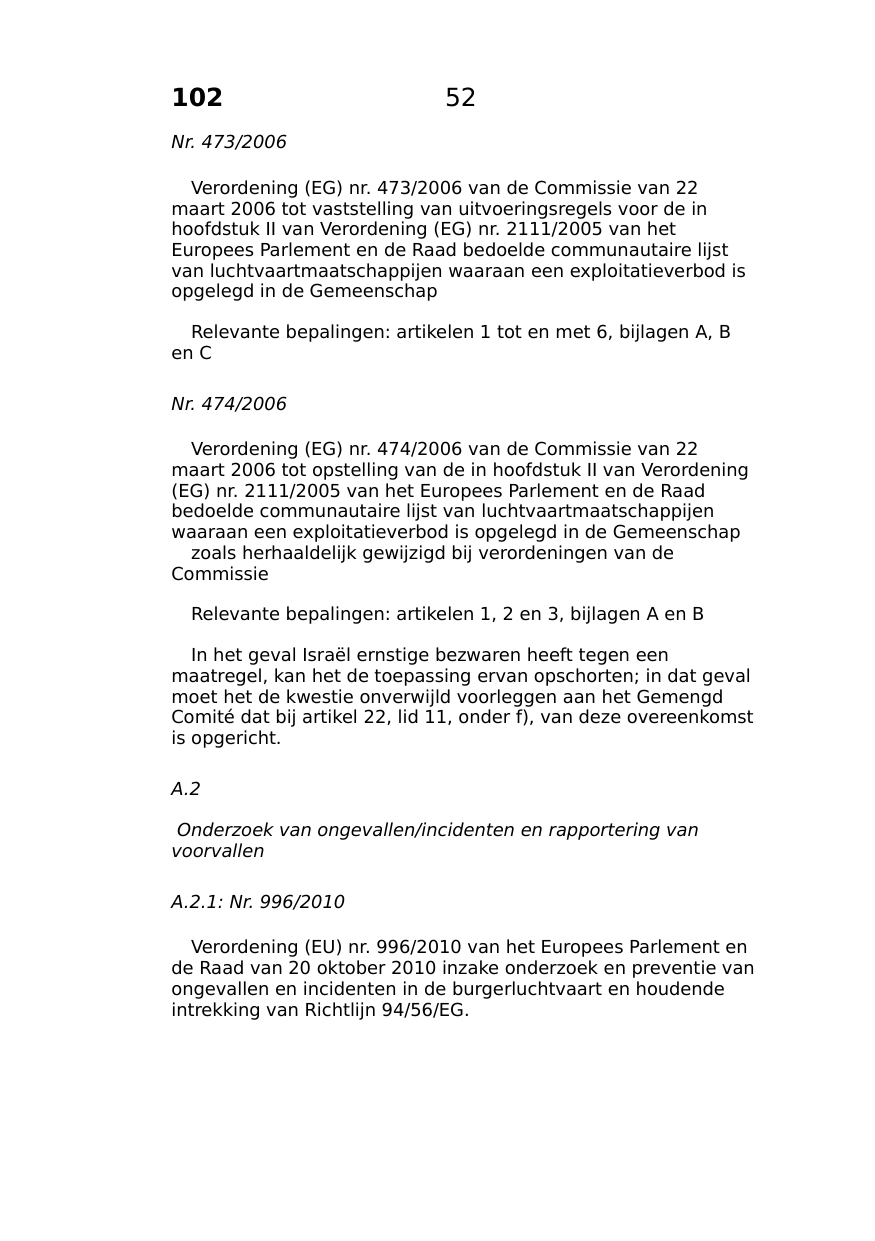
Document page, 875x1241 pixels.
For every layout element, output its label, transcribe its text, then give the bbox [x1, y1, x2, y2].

text In het geval Israël ernstige bezwaren heeft tegen een maatregel, kan het de toepassing ervan opschorten; in dat geval moet het de kwestie onverwijld voorleggen aan het Gemengd Comité dat bij artikel 22, lid 11, onder f), van deze overeenkomst is opgericht. [171, 645, 756, 749]
subtitle Nr. 473/2006 [171, 132, 756, 153]
subtitle A.2.1: Nr. 996/2010 [171, 892, 756, 912]
text Relevante bepalingen: artikelen 1, 2 en 3, bijlagen A en B [171, 604, 756, 625]
subtitle A.2 Onderzoek van ongevallen/incidenten en rapportering van voorvallen [171, 779, 756, 862]
text zoals herhaaldelijk gewijzigd bij verordeningen van de Commissie [171, 543, 756, 584]
text Verordening (EG) nr. 474/2006 van de Commissie van 22 maart 2006 tot opstelling van de in hoofdstuk II van Verordening (EG) nr. 2111/2005 van het Europees Parlement en de Raad bedoelde communautaire lijst van luchtvaartmaatschappijen waaraan een exploitatieverbod is opgelegd in de Gemeenschap [171, 439, 756, 543]
subtitle Nr. 474/2006 [171, 393, 756, 414]
text Verordening (EG) nr. 473/2006 van de Commissie van 22 maart 2006 tot vaststelling van uitvoeringsregels voor de in hoofdstuk II van Verordening (EG) nr. 2111/2005 van het Europees Parlement en de Raad bedoelde communautaire lijst van luchtvaartmaatschappijen waaraan een exploitatieverbod is opgelegd in de Gemeenschap [171, 178, 756, 302]
text Verordening (EU) nr. 996/2010 van het Europees Parlement en de Raad van 20 oktober 2010 inzake onderzoek en preventie van ongevallen en incidenten in de burgerluchtvaart en houdende intrekking van Richtlijn 94/56/EG. [171, 937, 756, 1020]
text Relevante bepalingen: artikelen 1 tot en met 6, bijlagen A, B en C [171, 322, 756, 363]
